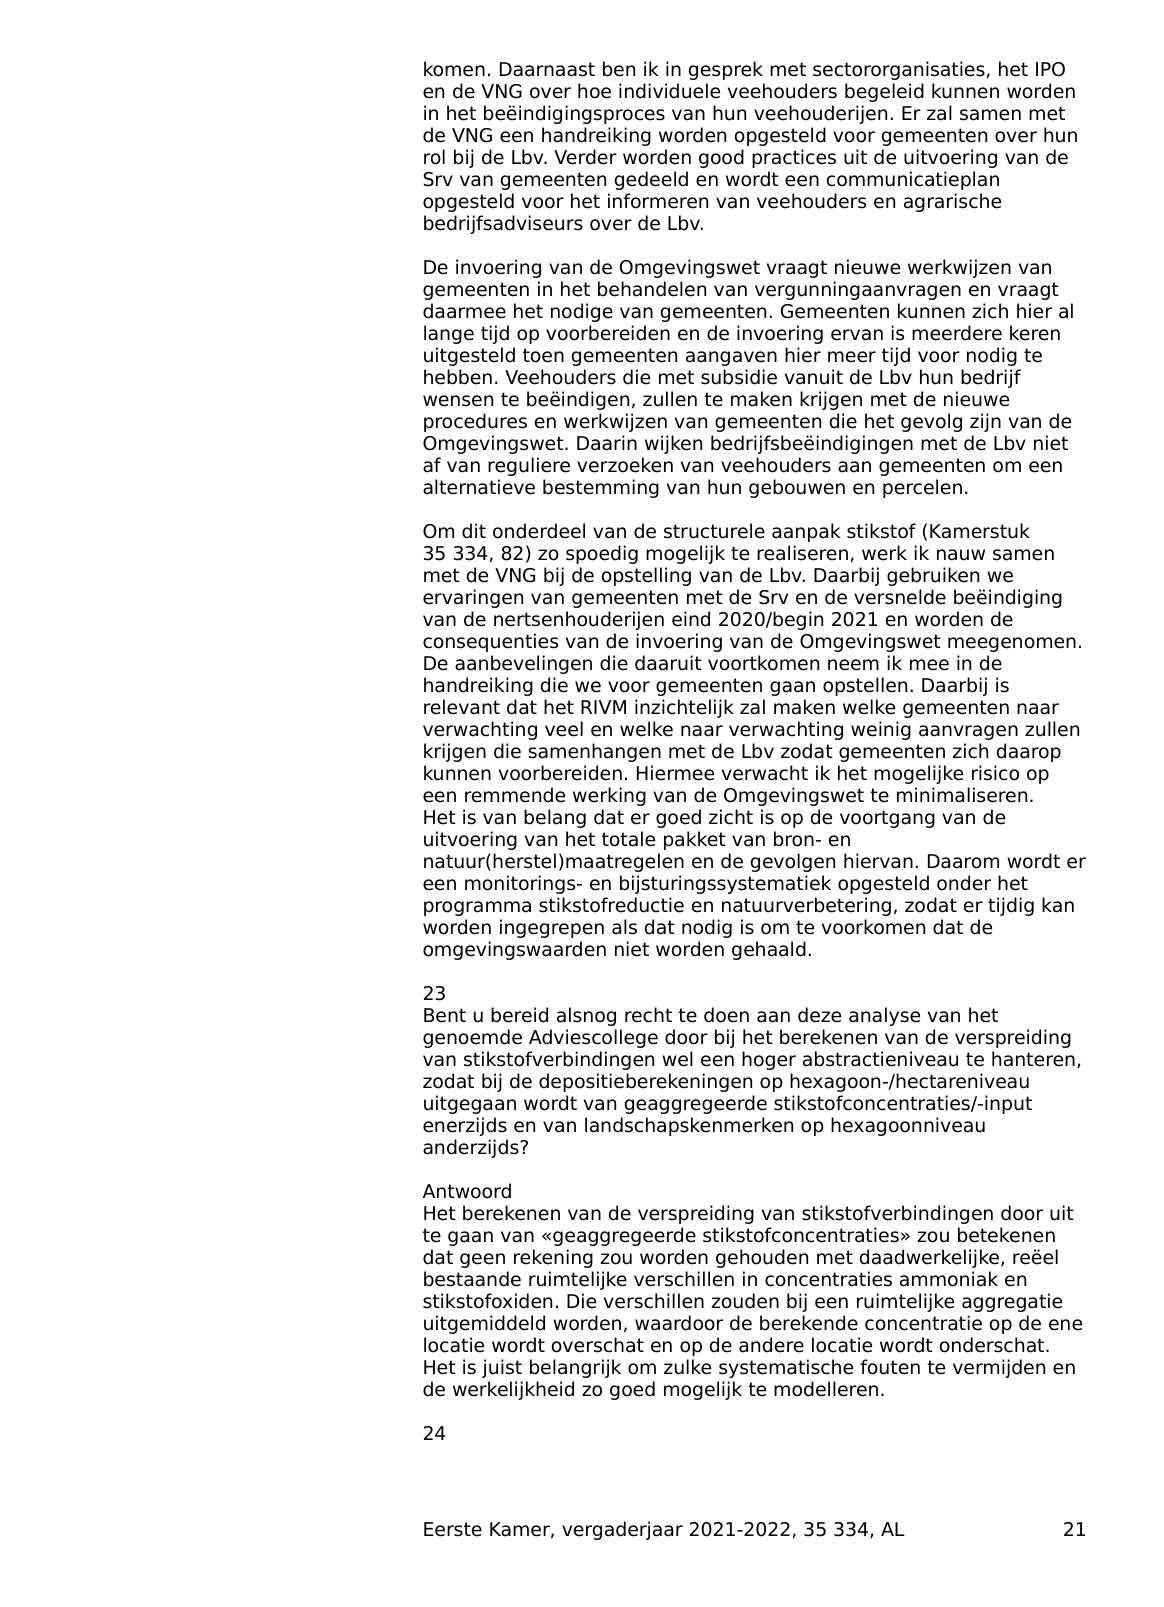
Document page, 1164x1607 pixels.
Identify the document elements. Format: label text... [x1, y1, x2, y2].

text Antwoord [422, 1181, 1087, 1203]
text 23 [422, 983, 1087, 1005]
text komen. Daarnaast ben ik in gesprek met sectororganisaties, het IPO en de VNG over hoe individuele veehouders begeleid kunnen worden in het beëindigingsproces van hun veehouderijen. Er zal samen met de VNG een handreiking worden opgesteld voor gemeenten over hun rol bij de Lbv. Verder worden good practices uit de uitvoering van de Srv van gemeenten gedeeld en wordt een communicatieplan opgesteld voor het informeren van veehouders en agrarische bedrijfsadviseurs over de Lbv. [422, 59, 1087, 235]
text 24 [422, 1423, 1087, 1445]
text Het berekenen van de verspreiding van stikstofverbindingen door uit te gaan van «geaggregeerde stikstofconcentraties» zou betekenen dat geen rekening zou worden gehouden met daadwerkelijke, reëel bestaande ruimtelijke verschillen in concentraties ammoniak en stikstofoxiden. Die verschillen zouden bij een ruimtelijke aggregatie uitgemiddeld worden, waardoor de berekende concentratie op de ene locatie wordt overschat en op de andere locatie wordt onderschat. Het is juist belangrijk om zulke systematische fouten te vermijden en de werkelijkheid zo goed mogelijk te modelleren. [422, 1203, 1087, 1401]
text De invoering van de Omgevingswet vraagt nieuwe werkwijzen van gemeenten in het behandelen van vergunningaanvragen en vraagt daarmee het nodige van gemeenten. Gemeenten kunnen zich hier al lange tijd op voorbereiden en de invoering ervan is meerdere keren uitgesteld toen gemeenten aangaven hier meer tijd voor nodig te hebben. Veehouders die met subsidie vanuit de Lbv hun bedrijf wensen te beëindigen, zullen te maken krijgen met de nieuwe procedures en werkwijzen van gemeenten die het gevolg zijn van de Omgevingswet. Daarin wijken bedrijfsbeëindigingen met de Lbv niet af van reguliere verzoeken van veehouders aan gemeenten om een alternatieve bestemming van hun gebouwen en percelen. [422, 257, 1087, 499]
text Om dit onderdeel van de structurele aanpak stikstof (Kamerstuk 35 334, 82) zo spoedig mogelijk te realiseren, werk ik nauw samen met de VNG bij de opstelling van de Lbv. Daarbij gebruiken we ervaringen van gemeenten met de Srv en de versnelde beëindiging van de nertsenhouderijen eind 2020/begin 2021 en worden de consequenties van de invoering van de Omgevingswet meegenomen. De aanbevelingen die daaruit voortkomen neem ik mee in de handreiking die we voor gemeenten gaan opstellen. Daarbij is relevant dat het RIVM inzichtelijk zal maken welke gemeenten naar verwachting veel en welke naar verwachting weinig aanvragen zullen krijgen die samenhangen met de Lbv zodat gemeenten zich daarop kunnen voorbereiden. Hiermee verwacht ik het mogelijke risico op een remmende werking van de Omgevingswet te minimaliseren. [422, 521, 1087, 807]
text Bent u bereid alsnog recht te doen aan deze analyse van het genoemde Adviescollege door bij het berekenen van de verspreiding van stikstofverbindingen wel een hoger abstractieniveau te hanteren, zodat bij de depositieberekeningen op hexagoon-/hectareniveau uitgegaan wordt van geaggregeerde stikstofconcentraties/-input enerzijds en van landschapskenmerken op hexagoonniveau anderzijds? [422, 1005, 1087, 1159]
text Het is van belang dat er goed zicht is op de voortgang van de uitvoering van het totale pakket van bron- en natuur(herstel)maatregelen en de gevolgen hiervan. Daarom wordt er een monitorings- en bijsturingssystematiek opgesteld onder het programma stikstofreductie en natuurverbetering, zodat er tijdig kan worden ingegrepen als dat nodig is om te voorkomen dat de omgevingswaarden niet worden gehaald. [422, 807, 1087, 961]
